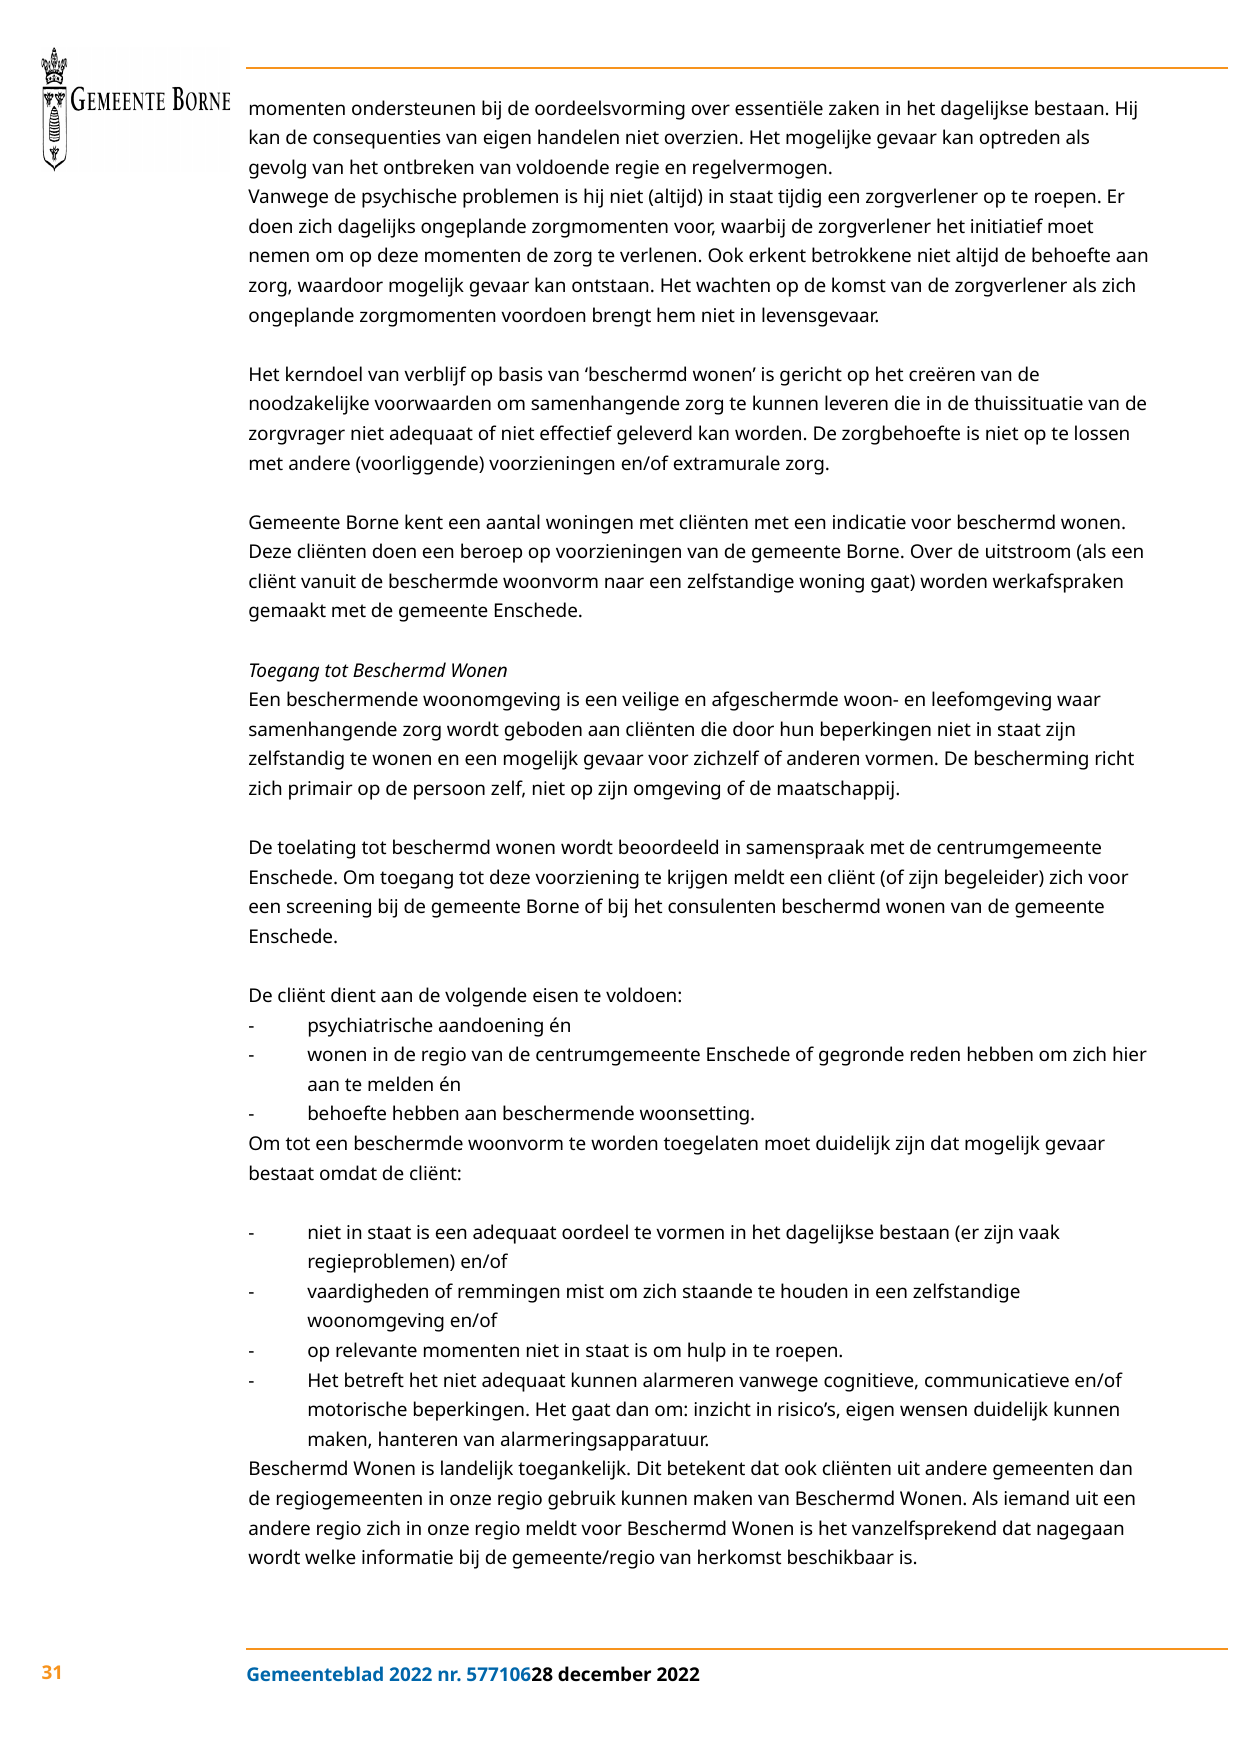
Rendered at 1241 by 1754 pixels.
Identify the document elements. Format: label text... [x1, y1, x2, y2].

text Toegang tot Beschermd Wonen [248, 657, 1152, 683]
text Het kerndoel van verblijf op basis van ‘beschermd wonen’ is gericht op het creëren van de noodzakelijke voorwaarden om samenhangende zorg te kunnen leveren die in de thuissituatie van de zorgvrager niet adequaat of niet effectief geleverd kan worden. De zorgbehoefte is niet op te lossen met andere (voorliggende) voorzieningen en/of extramurale zorg. [248, 361, 1152, 476]
list wonen in de regio van de centrumgemeente Enschede of gegronde reden hebben om zich hier aan te melden én [248, 1041, 1152, 1097]
picture [41, 47, 231, 172]
text De toelating tot beschermd wonen wordt beoordeeld in samenspraak met de centrumgemeente Enschede. Om toegang tot deze voorziening te krijgen meldt een cliënt (of zijn begeleider) zich voor een screening bij de gemeente Borne of bij het consulenten beschermd wonen van de gemeente Enschede. [248, 834, 1152, 949]
text momenten ondersteunen bij de oordeelsvorming over essentiële zaken in het dagelijkse bestaan. Hij kan de consequenties van eigen handelen niet overzien. Het mogelijke gevaar kan optreden als gevolg van het ontbreken van voldoende regie en regelvermogen. [248, 95, 1152, 180]
text Om tot een beschermde woonvorm te worden toegelaten moet duidelijk zijn dat mogelijk gevaar bestaat omdat de cliënt: [248, 1130, 1152, 1186]
text Vanwege de psychische problemen is hij niet (altijd) in staat tijdig een zorgverlener op te roepen. Er doen zich dagelijks ongeplande zorgmomenten voor, waarbij de zorgverlener het initiatief moet nemen om op deze momenten de zorg te verlenen. Ook erkent betrokkene niet altijd de behoefte aan zorg, waardoor mogelijk gevaar kan ontstaan. Het wachten op de komst van de zorgverlener als zich ongeplande zorgmomenten voordoen brengt hem niet in levensgevaar. [248, 183, 1152, 328]
text Gemeente Borne kent een aantal woningen met cliënten met een indicatie voor beschermd wonen. Deze cliënten doen een beroep op voorzieningen van de gemeente Borne. Over de uitstroom (als een cliënt vanuit de beschermde woonvorm naar een zelfstandige woning gaat) worden werkafspraken gemaakt met de gemeente Enschede. [248, 509, 1152, 623]
text De cliënt dient aan de volgende eisen te voldoen: [248, 982, 1152, 1008]
text Een beschermende woonomgeving is een veilige en afgeschermde woon- en leefomgeving waar samenhangende zorg wordt geboden aan cliënten die door hun beperkingen niet in staat zijn zelfstandig te wonen en een mogelijk gevaar voor zichzelf of anderen vormen. De bescherming richt zich primair op de persoon zelf, niet op zijn omgeving of de maatschappij. [248, 686, 1152, 801]
list psychiatrische aandoening én [248, 1012, 1152, 1038]
list niet in staat is een adequaat oordeel te vormen in het dagelijkse bestaan (er zijn vaak regieproblemen) en/of [248, 1219, 1152, 1274]
list behoefte hebben aan beschermende woonsetting. [248, 1101, 1152, 1126]
list vaardigheden of remmingen mist om zich staande te houden in een zelfstandige woonomgeving en/of [248, 1278, 1152, 1333]
list Het betreft het niet adequaat kunnen alarmeren vanwege cognitieve, communicatieve en/of motorische beperkingen. Het gaat dan om: inzicht in risico’s, eigen wensen duidelijk kunnen maken, hanteren van alarmeringsapparatuur. [248, 1367, 1152, 1452]
text Beschermd Wonen is landelijk toegankelijk. Dit betekent dat ook cliënten uit andere gemeenten dan de regiogemeenten in onze regio gebruik kunnen maken van Beschermd Wonen. Als iemand uit een andere regio zich in onze regio meldt voor Beschermd Wonen is het vanzelfsprekend dat nagegaan wordt welke informatie bij de gemeente/regio van herkomst beschikbaar is. [248, 1456, 1152, 1570]
list op relevante momenten niet in staat is om hulp in te roepen. [248, 1337, 1152, 1363]
